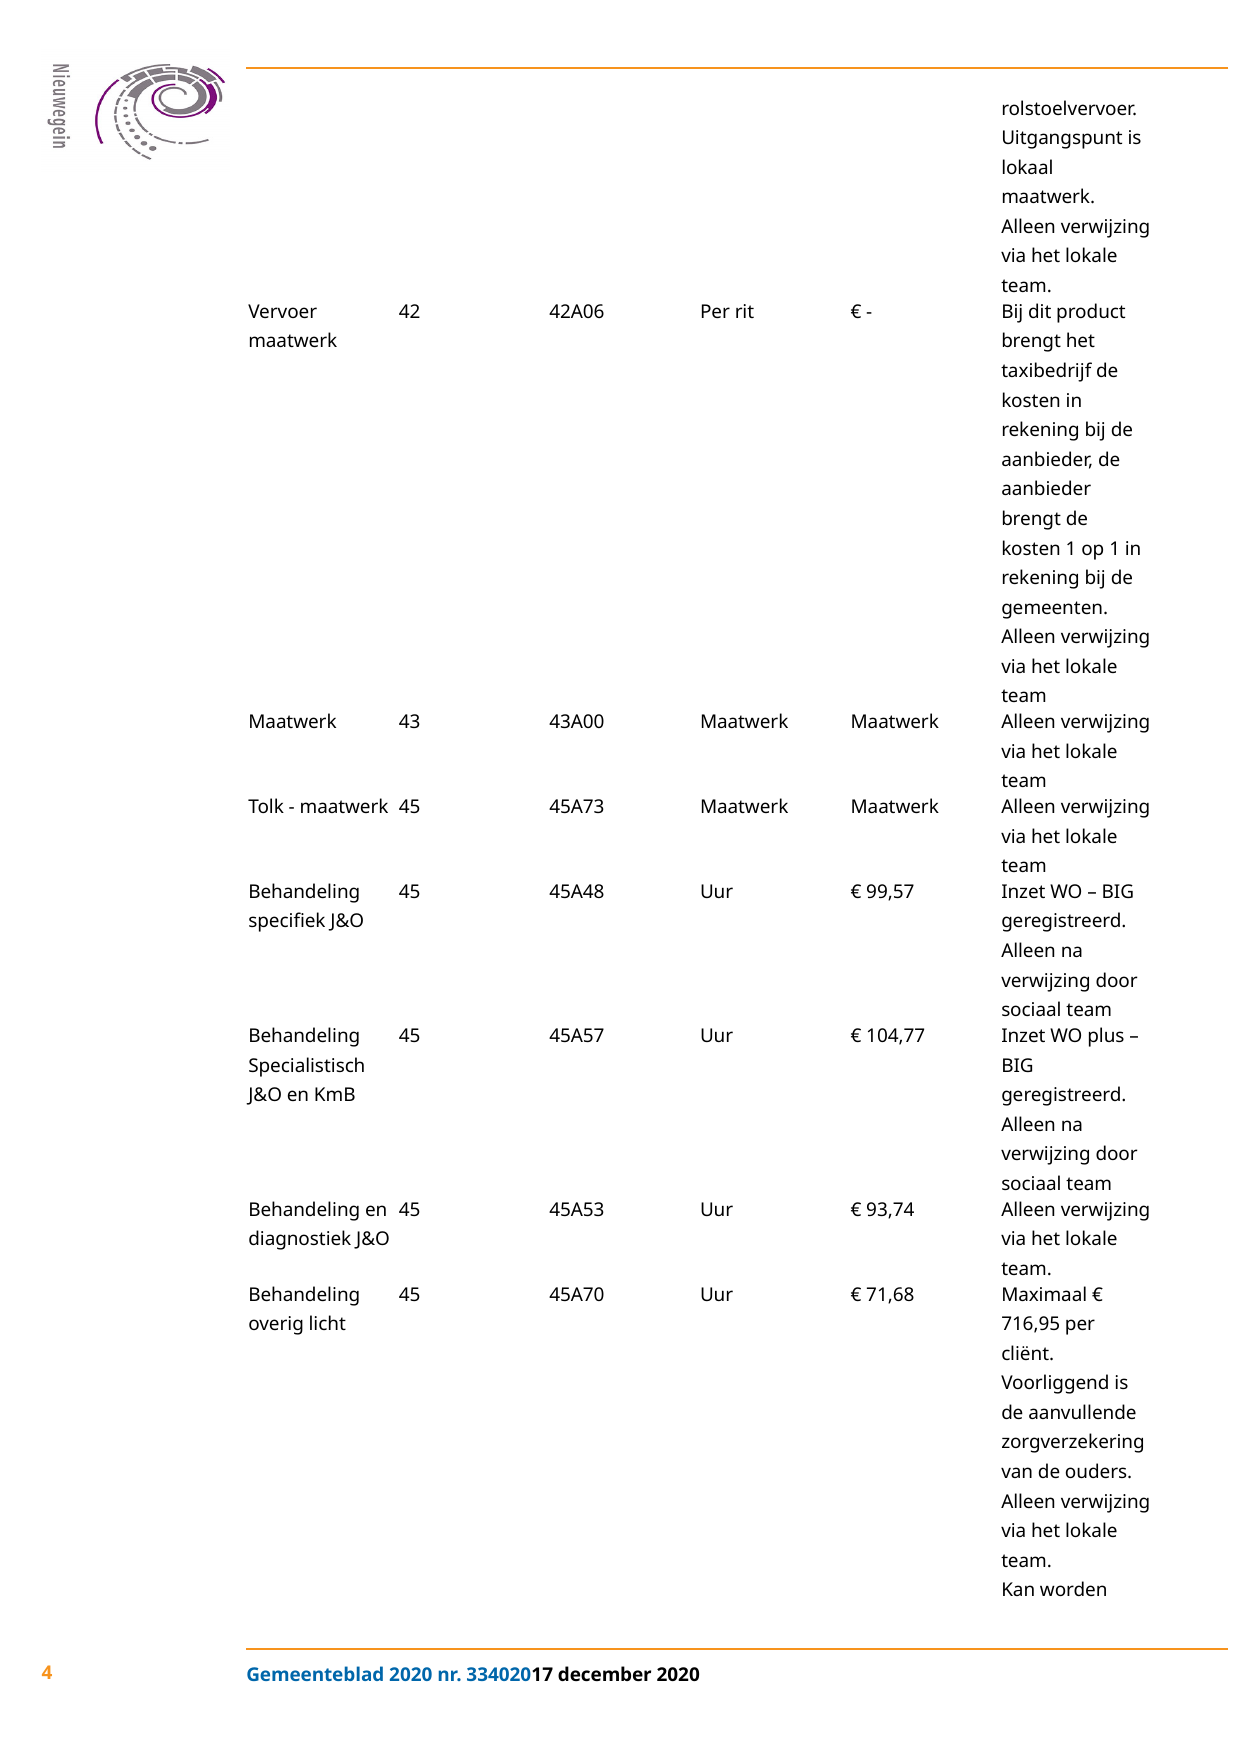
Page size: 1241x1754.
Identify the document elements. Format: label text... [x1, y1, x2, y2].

table_cell rolstoelvervoer. Uitgangspunt is lokaal maatwerk. Alleen verwijzing via het lokale team. [1001, 95, 1152, 298]
table_cell Vervoer maatwerk [248, 298, 398, 708]
table_cell 45 [399, 1196, 549, 1281]
table_cell Inzet WO plus – BIG geregistreerd. Alleen na verwijzing door sociaal team [1001, 1022, 1152, 1196]
table_cell Uur [700, 878, 850, 1022]
table_cell Alleen verwijzing via het lokale team [1001, 708, 1152, 793]
table_cell € - [850, 298, 1001, 708]
table_cell 42 [399, 298, 549, 708]
table_cell 45A57 [549, 1022, 700, 1196]
table_cell 45A53 [549, 1196, 700, 1281]
table_cell € 104,77 [850, 1022, 1001, 1196]
table_cell Maatwerk [700, 793, 850, 878]
table_cell 45A48 [549, 878, 700, 1022]
table_cell [549, 95, 700, 298]
table_cell Behandeling overig licht [248, 1281, 398, 1602]
table_cell Bij dit product brengt het taxibedrijf de kosten in rekening bij de aanbieder, de aanbieder brengt de kosten 1 op 1 in rekening bij de gemeenten. Alleen verwijzing via het lokale team [1001, 298, 1152, 708]
table_cell Maatwerk [850, 708, 1001, 793]
table_cell Per rit [700, 298, 850, 708]
table_cell € 99,57 [850, 878, 1001, 1022]
table_cell Tolk - maatwerk [248, 793, 398, 878]
table_cell [248, 95, 398, 298]
table_cell Alleen verwijzing via het lokale team [1001, 793, 1152, 878]
table_cell 45A70 [549, 1281, 700, 1602]
table_cell 43A00 [549, 708, 700, 793]
table_cell Alleen verwijzing via het lokale team. [1001, 1196, 1152, 1281]
table_cell 45 [399, 1022, 549, 1196]
table_cell € 93,74 [850, 1196, 1001, 1281]
table_cell 45 [399, 1281, 549, 1602]
table_cell [850, 95, 1001, 298]
table_cell 45 [399, 793, 549, 878]
picture [41, 47, 231, 172]
table_cell 45 [399, 878, 549, 1022]
table_cell 42A06 [549, 298, 700, 708]
table_cell Uur [700, 1281, 850, 1602]
table_cell Maximaal € 716,95 per cliënt. Voorliggend is de aanvullende zorgverzekering van de ouders. Alleen verwijzing via het lokale team. Kan worden [1001, 1281, 1152, 1602]
table_cell Maatwerk [248, 708, 398, 793]
table_cell 43 [399, 708, 549, 793]
table_cell Uur [700, 1022, 850, 1196]
table_cell Inzet WO – BIG geregistreerd. Alleen na verwijzing door sociaal team [1001, 878, 1152, 1022]
table_cell Uur [700, 1196, 850, 1281]
table_cell Maatwerk [850, 793, 1001, 878]
table_cell Behandeling Specialistisch J&O en KmB [248, 1022, 398, 1196]
table_cell € 71,68 [850, 1281, 1001, 1602]
table_cell [399, 95, 549, 298]
table_cell 45A73 [549, 793, 700, 878]
table_cell Behandeling en diagnostiek J&O [248, 1196, 398, 1281]
table_cell [700, 95, 850, 298]
table_cell Maatwerk [700, 708, 850, 793]
table_cell Behandeling specifiek J&O [248, 878, 398, 1022]
